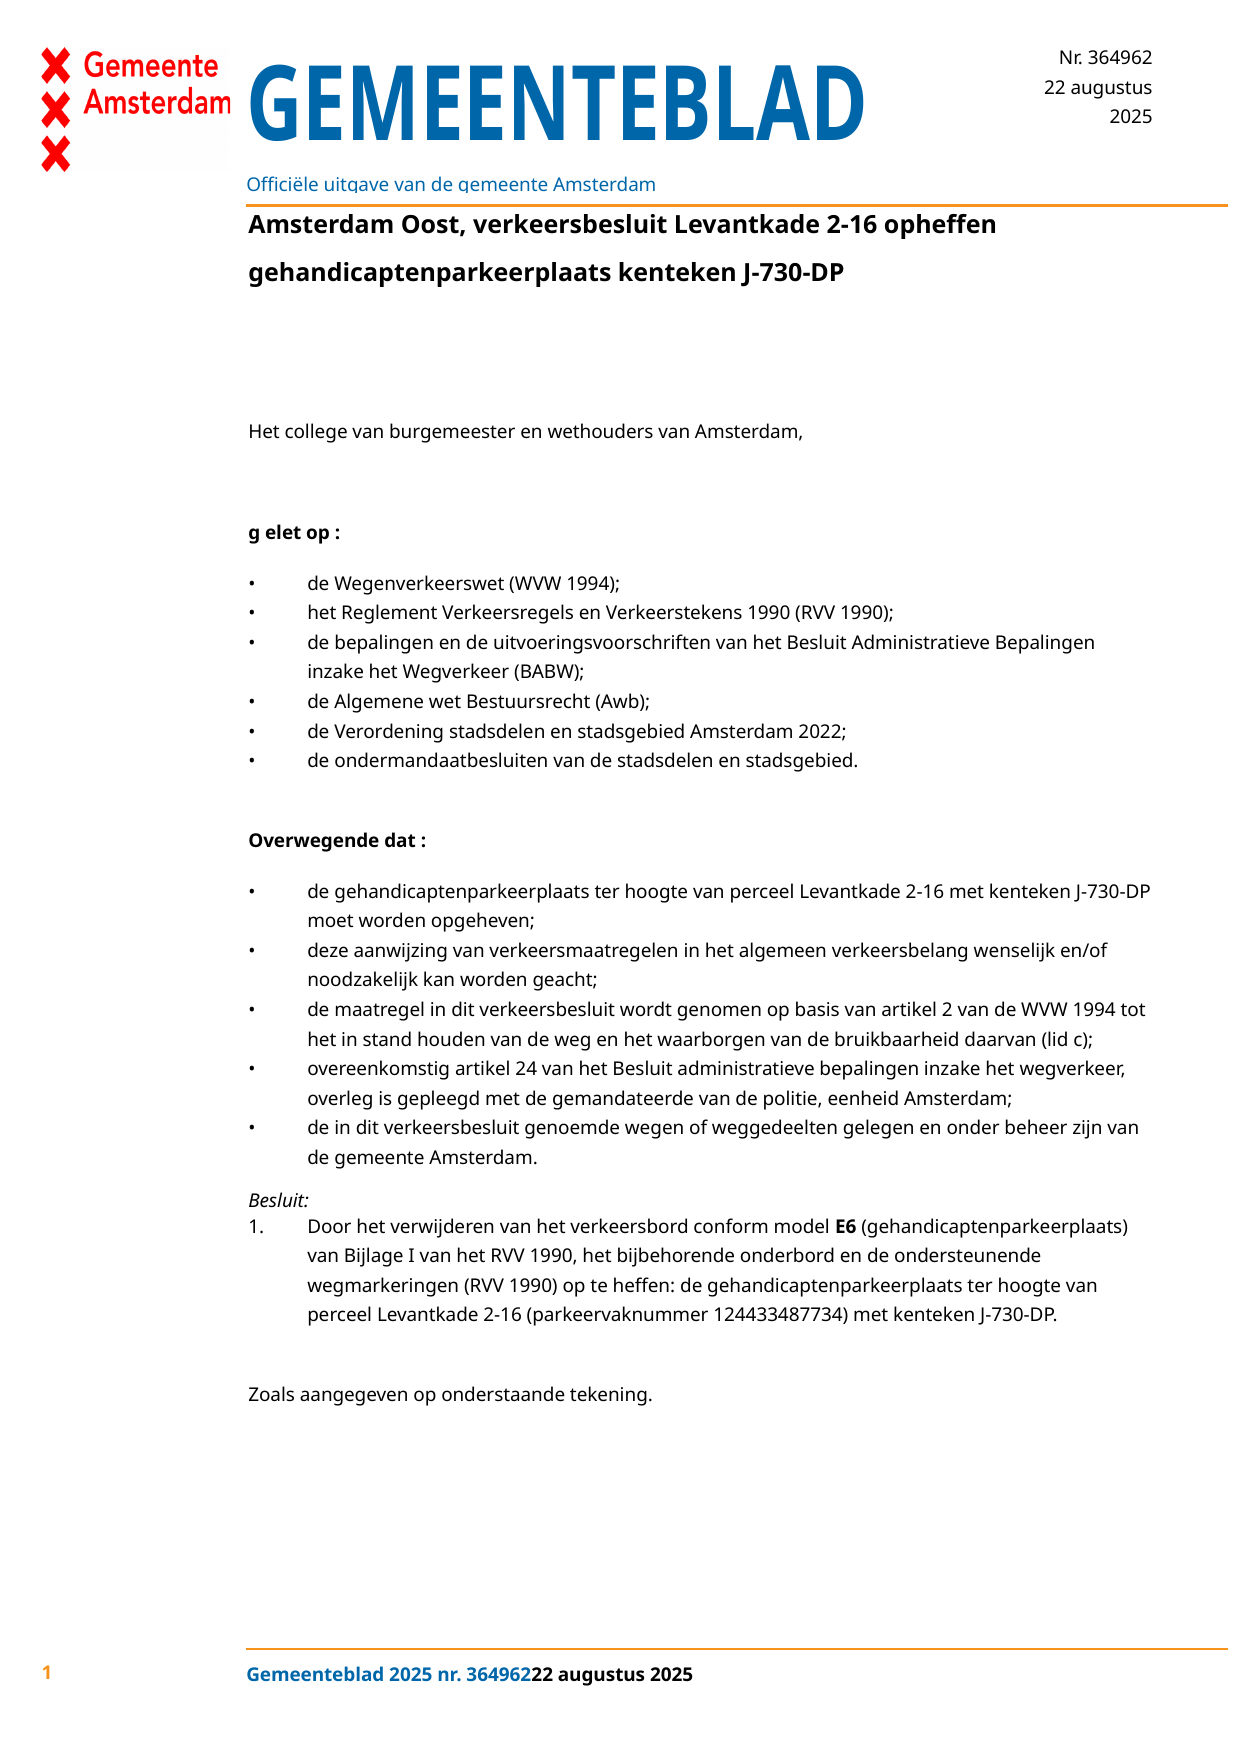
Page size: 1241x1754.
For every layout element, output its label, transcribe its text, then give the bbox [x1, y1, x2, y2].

picture [41, 47, 231, 172]
list het Reglement Verkeersregels en Verkeerstekens 1990 (RVV 1990); [248, 599, 1152, 625]
list de Wegenverkeerswet (WVW 1994); [248, 570, 1152, 596]
text Zoals aangegeven op onderstaande tekening. [248, 1382, 1152, 1407]
text Overwegende dat : [248, 827, 1152, 853]
list de Verordening stadsdelen en stadsgebied Amsterdam 2022; [248, 718, 1152, 743]
list de Algemene wet Bestuursrecht (Awb); [248, 688, 1152, 714]
list de gehandicaptenparkeerplaats ter hoogte van perceel Levantkade 2-16 met kenteken J-730-DP moet worden opgeheven; [248, 878, 1152, 933]
list overeenkomstig artikel 24 van het Besluit administratieve bepalingen inzake het wegverkeer, overleg is gepleegd met de gemandateerde van de politie, eenheid Amsterdam; [248, 1055, 1152, 1111]
list de bepalingen en de uitvoeringsvoorschriften van het Besluit Administratieve Bepalingen inzake het Wegverkeer (BABW); [248, 629, 1152, 684]
list Door het verwijderen van het verkeersbord conform model E6 (gehandicaptenparkeerplaats) van Bijlage I van het RVV 1990, het bijbehorende onderbord en de ondersteunende wegmarkeringen (RVV 1990) op te heffen: de gehandicaptenparkeerplaats ter hoogte van perceel Levantkade 2-16 (parkeervaknummer 124433487734) met kenteken J-730-DP. [248, 1213, 1152, 1327]
text Besluit: [248, 1187, 1152, 1213]
text g elet op : [248, 519, 1152, 545]
list de ondermandaatbesluiten van de stadsdelen en stadsgebied. [248, 747, 1152, 773]
list de in dit verkeersbesluit genoemde wegen of weggedeelten gelegen en onder beheer zijn van de gemeente Amsterdam. [248, 1114, 1152, 1170]
list de maatregel in dit verkeersbesluit wordt genomen op basis van artikel 2 van de WVW 1994 tot het in stand houden van de weg en het waarborgen van de bruikbaarheid daarvan (lid c); [248, 996, 1152, 1051]
list deze aanwijzing van verkeersmaatregelen in het algemeen verkeersbelang wenselijk en/of noodzakelijk kan worden geacht; [248, 937, 1152, 992]
text Amsterdam Oost, verkeersbesluit Levantkade 2-16 opheffen gehandicaptenparkeerplaats kenteken J-730-DP [248, 207, 1152, 288]
text Het college van burgemeester en wethouders van Amsterdam, [248, 419, 1152, 444]
